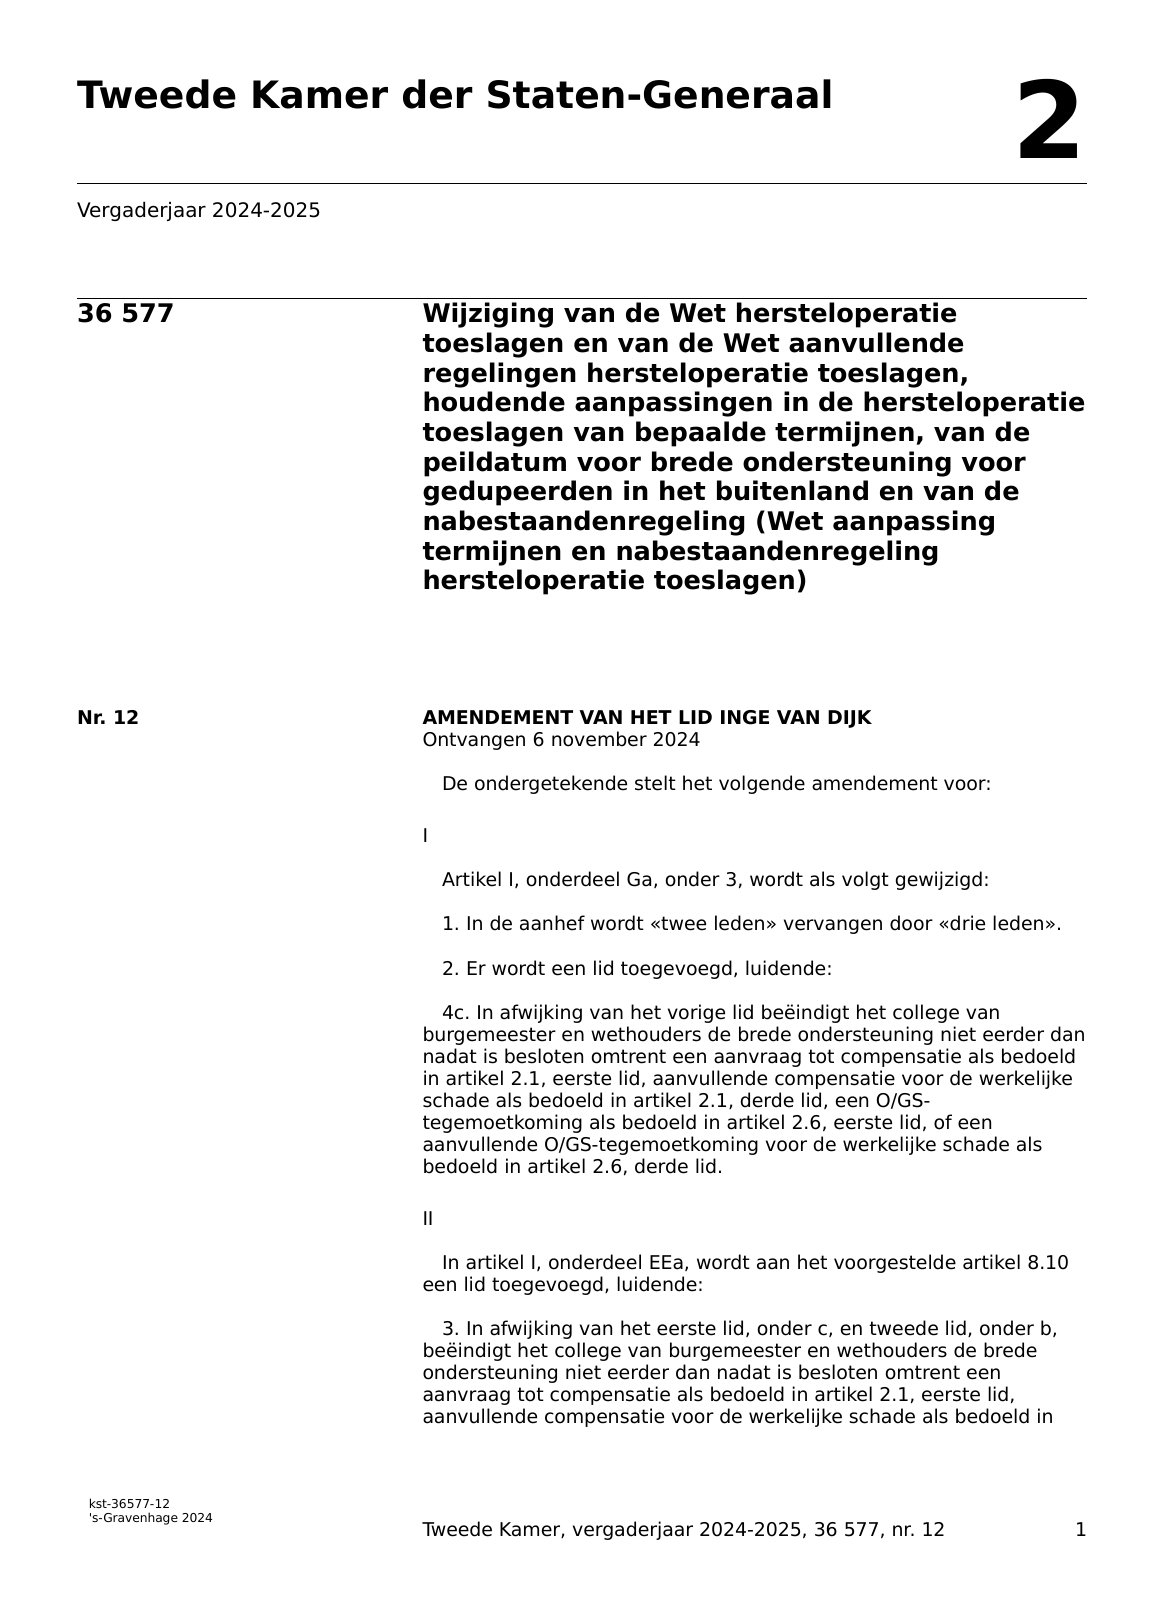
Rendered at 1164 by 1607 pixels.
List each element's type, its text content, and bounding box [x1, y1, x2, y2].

table_header 2 [886, 59, 1087, 183]
table_cell Vergaderjaar 2024-2025 [77, 184, 1087, 298]
text 's-Gravenhage 2024 [88, 1511, 323, 1525]
text Artikel I, onderdeel Ga, onder 3, wordt als volgt gewijzigd: [422, 869, 1087, 891]
text In artikel I, onderdeel EEa, wordt aan het voorgestelde artikel 8.10 een lid toegevoegd, luidende: [422, 1252, 1087, 1296]
text De ondergetekende stelt het volgende amendement voor: [422, 773, 1087, 795]
text 3. In afwijking van het eerste lid, onder c, en tweede lid, onder b, beëindigt het college van burgemeester en wethouders de brede ondersteuning niet eerder dan nadat is besloten omtrent een aanvraag tot compensatie als bedoeld in artikel 2.1, eerste lid, aanvullende compensatie voor de werkelijke schade als bedoeld in [422, 1318, 1087, 1428]
text 4c. In afwijking van het vorige lid beëindigt het college van burgemeester en wethouders de brede ondersteuning niet eerder dan nadat is besloten omtrent een aanvraag tot compensatie als bedoeld in artikel 2.1, eerste lid, aanvullende compensatie voor de werkelijke schade als bedoeld in artikel 2.1, derde lid, een O/GS-tegemoetkoming als bedoeld in artikel 2.6, eerste lid, of een aanvullende O/GS-tegemoetkoming voor de werkelijke schade als bedoeld in artikel 2.6, derde lid. [422, 1002, 1087, 1177]
text kst-36577-12 [88, 1497, 323, 1511]
text 1. In de aanhef wordt «twee leden» vervangen door «drie leden». [422, 913, 1087, 935]
subtitle Nr. 12 AMENDEMENT VAN HET LID INGE VAN DIJK [77, 707, 1087, 729]
subtitle 36 577 Wijziging van de Wet hersteloperatie toeslagen en van de Wet aanvullende regelingen hersteloperatie toeslagen, houdende aanpassingen in de hersteloperatie toeslagen van bepaalde termijnen, van de peildatum voor brede ondersteuning voor gedupeerden in het buitenland en van de nabestaandenregeling (Wet aanpassing termijnen en nabestaandenregeling hersteloperatie toeslagen) [77, 299, 1087, 596]
text 2. Er wordt een lid toegevoegd, luidende: [422, 957, 1087, 979]
table_header Tweede Kamer der Staten-Generaal [77, 59, 886, 183]
subtitle II [422, 1207, 1087, 1229]
text Ontvangen 6 november 2024 [422, 729, 1087, 751]
subtitle I [422, 825, 1087, 847]
